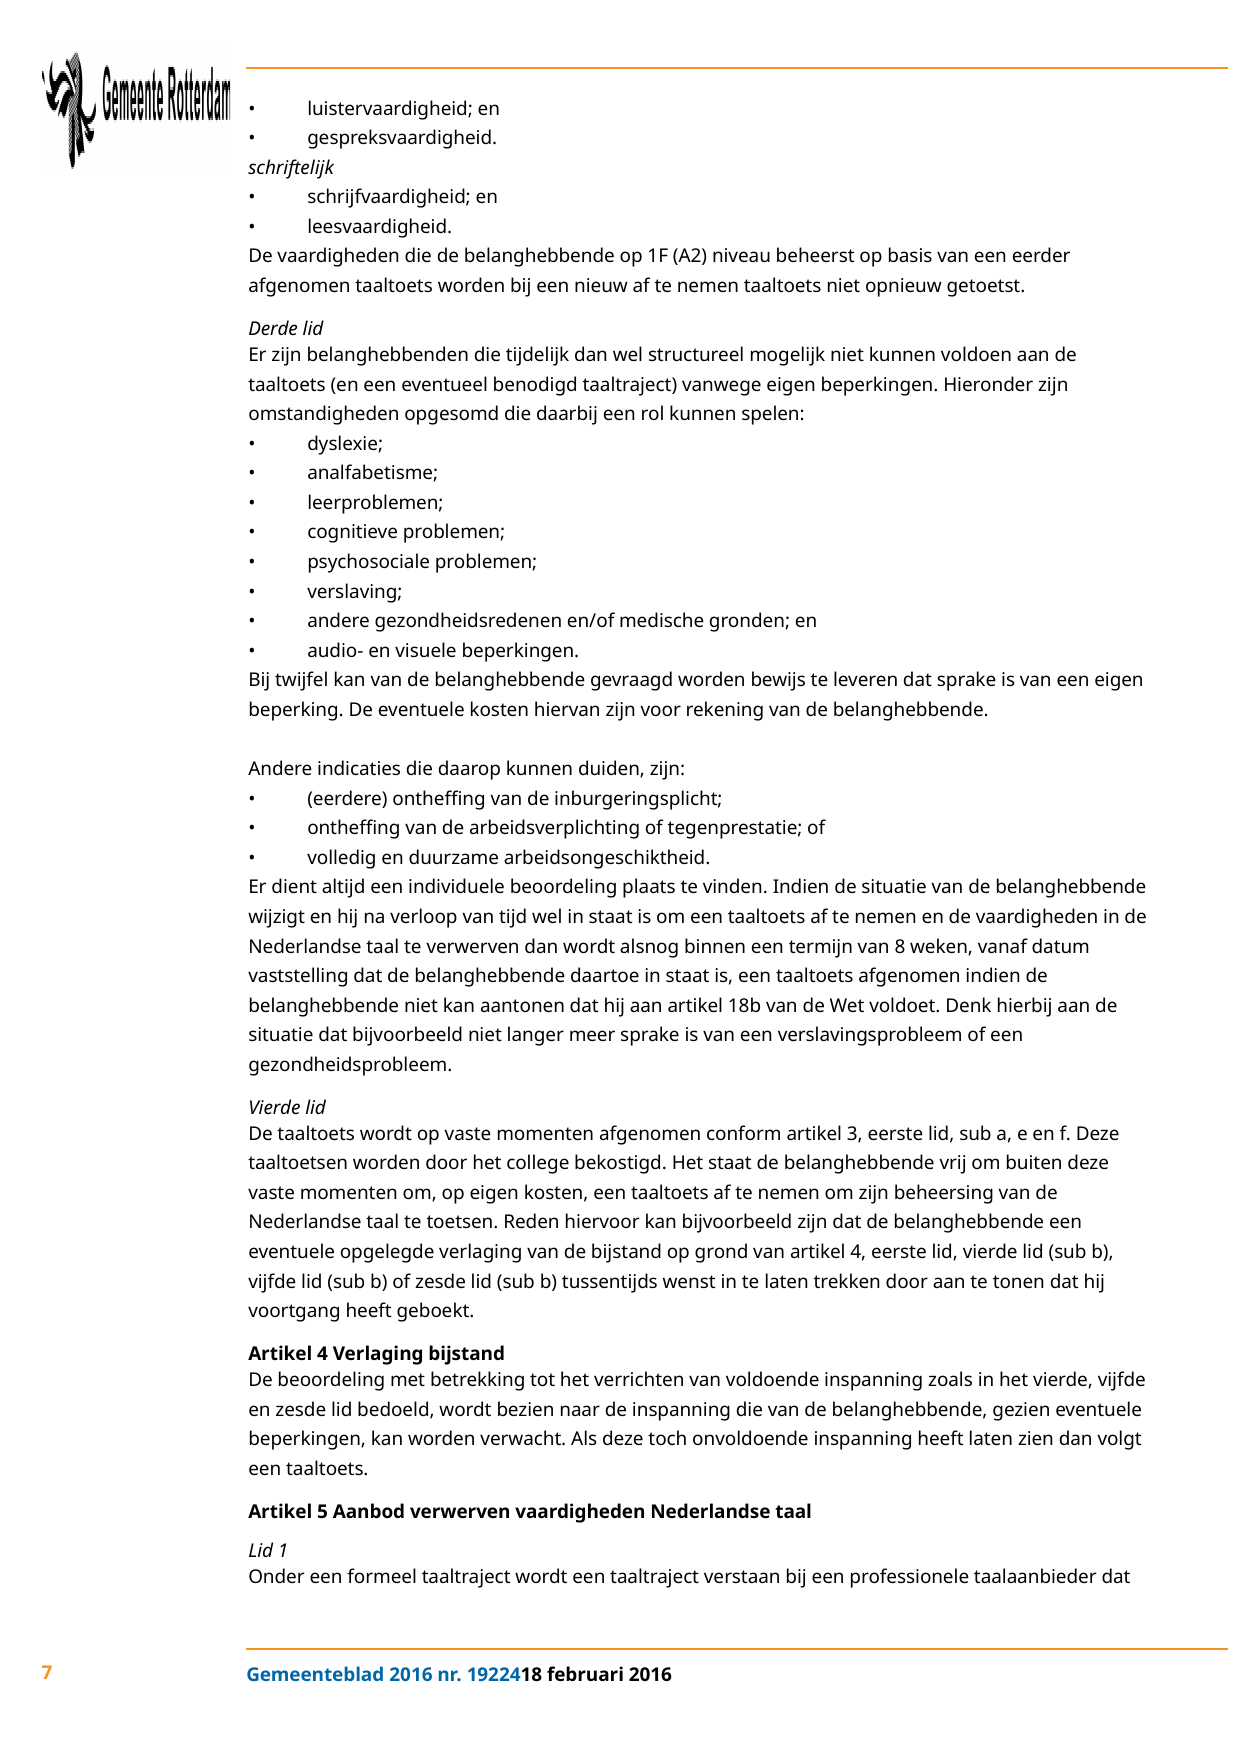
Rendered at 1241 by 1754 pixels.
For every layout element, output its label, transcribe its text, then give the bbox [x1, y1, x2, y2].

list ontheffing van de arbeidsverplichting of tegenprestatie; of [248, 814, 1152, 840]
text Artikel 4 Verlaging bijstand [248, 1341, 1152, 1366]
text De taaltoets wordt op vaste momenten afgenomen conform artikel 3, eerste lid, sub a, e en f. Deze taaltoetsen worden door het college bekostigd. Het staat de belanghebbende vrij om buiten deze vaste momenten om, op eigen kosten, een taaltoets af te nemen om zijn beheersing van de Nederlandse taal te toetsen. Reden hiervoor kan bijvoorbeeld zijn dat de belanghebbende een eventuele opgelegde verlaging van de bijstand op grond van artikel 4, eerste lid, vierde lid (sub b), vijfde lid (sub b) of zesde lid (sub b) tussentijds wenst in te laten trekken door aan te tonen dat hij voortgang heeft geboekt. [248, 1120, 1152, 1323]
text Er dient altijd een individuele beoordeling plaats te vinden. Indien de situatie van de belanghebbende wijzigt en hij na verloop van tijd wel in staat is om een taaltoets af te nemen en de vaardigheden in de Nederlandse taal te verwerven dan wordt alsnog binnen een termijn van 8 weken, vanaf datum vaststelling dat de belanghebbende daartoe in staat is, een taaltoets afgenomen indien de belanghebbende niet kan aantonen dat hij aan artikel 18b van de Wet voldoet. Denk hierbij aan de situatie dat bijvoorbeeld niet langer meer sprake is van een verslavingsprobleem of een gezondheidsprobleem. [248, 874, 1152, 1077]
text Onder een formeel taaltraject wordt een taaltraject verstaan bij een professionele taalaanbieder dat [248, 1563, 1152, 1589]
text Bij twijfel kan van de belanghebbende gevraagd worden bewijs te leveren dat sprake is van een eigen beperking. De eventuele kosten hiervan zijn voor rekening van de belanghebbende. [248, 667, 1152, 722]
text Derde lid [248, 315, 1152, 341]
list psychosociale problemen; [248, 548, 1152, 574]
text De beoordeling met betrekking tot het verrichten van voldoende inspanning zoals in het vierde, vijfde en zesde lid bedoeld, wordt bezien naar de inspanning die van de belanghebbende, gezien eventuele beperkingen, kan worden verwacht. Als deze toch onvoldoende inspanning heeft laten zien dan volgt een taaltoets. [248, 1366, 1152, 1481]
list luistervaardigheid; en [248, 95, 1152, 121]
list leerproblemen; [248, 489, 1152, 515]
text Artikel 5 Aanbod verwerven vaardigheden Nederlandse taal [248, 1498, 1152, 1524]
text schriftelijk [248, 154, 1152, 180]
list volledig en duurzame arbeidsongeschiktheid. [248, 844, 1152, 870]
list analfabetisme; [248, 459, 1152, 485]
list verslaving; [248, 578, 1152, 603]
list audio- en visuele beperkingen. [248, 637, 1152, 663]
list andere gezondheidsredenen en/of medische gronden; en [248, 607, 1152, 633]
list (eerdere) ontheffing van de inburgeringsplicht; [248, 785, 1152, 811]
text Vierde lid [248, 1094, 1152, 1120]
text Andere indicaties die daarop kunnen duiden, zijn: [248, 755, 1152, 781]
picture [41, 47, 231, 172]
list dyslexie; [248, 430, 1152, 456]
list gespreksvaardigheid. [248, 124, 1152, 150]
list leesvaardigheid. [248, 213, 1152, 239]
list cognitieve problemen; [248, 519, 1152, 544]
list schrijfvaardigheid; en [248, 183, 1152, 209]
text Lid 1 [248, 1537, 1152, 1563]
text Er zijn belanghebbenden die tijdelijk dan wel structureel mogelijk niet kunnen voldoen aan de taaltoets (en een eventueel benodigd taaltraject) vanwege eigen beperkingen. Hieronder zijn omstandigheden opgesomd die daarbij een rol kunnen spelen: [248, 341, 1152, 426]
text De vaardigheden die de belanghebbende op 1F (A2) niveau beheerst op basis van een eerder afgenomen taaltoets worden bij een nieuw af te nemen taaltoets niet opnieuw getoetst. [248, 243, 1152, 298]
